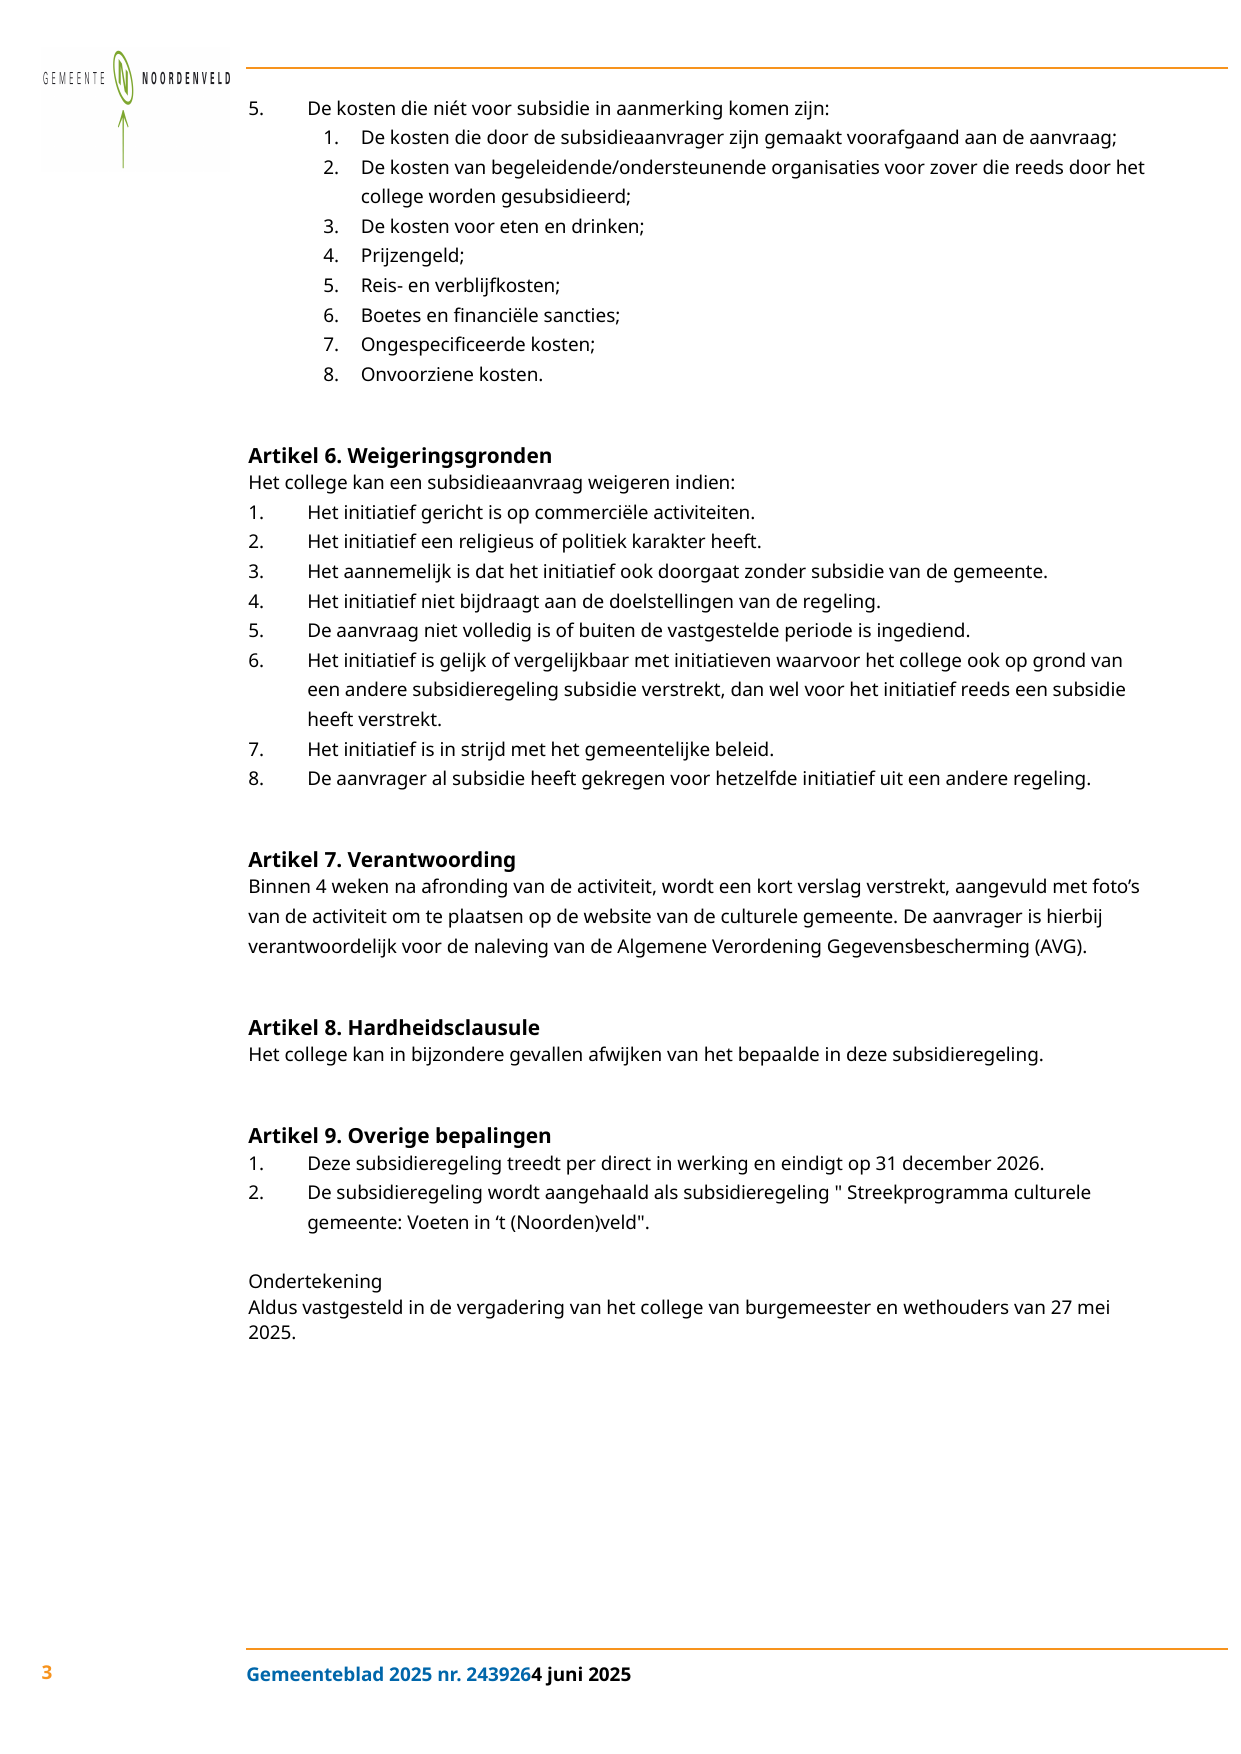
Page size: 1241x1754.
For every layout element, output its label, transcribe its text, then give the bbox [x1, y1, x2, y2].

text Ondertekening [248, 1268, 1152, 1294]
picture [41, 47, 231, 172]
list Boetes en financiële sancties; [323, 302, 1152, 328]
list De kosten die niét voor subsidie in aanmerking komen zijn: [248, 95, 1152, 121]
list Ongespecificeerde kosten; [323, 331, 1152, 357]
text Het college kan een subsidieaanvraag weigeren indien: [248, 469, 1152, 495]
list Prijzengeld; [323, 243, 1152, 268]
text Het college kan in bijzondere gevallen afwijken van het bepaalde in deze subsidieregeling. [248, 1041, 1152, 1067]
list De kosten die door de subsidieaanvrager zijn gemaakt voorafgaand aan de aanvraag; [323, 124, 1152, 150]
list Reis- en verblijfkosten; [323, 272, 1152, 298]
list De kosten van begeleidende/ondersteunende organisaties voor zover die reeds door het college worden gesubsidieerd; [323, 154, 1152, 209]
text Aldus vastgesteld in de vergadering van het college van burgemeester en wethouders van 27 mei 2025. [248, 1294, 1152, 1345]
list Het initiatief niet bijdraagt aan de doelstellingen van de regeling. [248, 588, 1152, 613]
text Artikel 6. Weigeringsgronden [248, 441, 1152, 469]
list Het initiatief is gelijk of vergelijkbaar met initiatieven waarvoor het college ook op grond van een andere subsidieregeling subsidie verstrekt, dan wel voor het initiatief reeds een subsidie heeft verstrekt. [248, 647, 1152, 732]
list Het aannemelijk is dat het initiatief ook doorgaat zonder subsidie van de gemeente. [248, 558, 1152, 584]
list De subsidieregeling wordt aangehaald als subsidieregeling " Streekprogramma culturele gemeente: Voeten in ‘t (Noorden)veld". [248, 1179, 1152, 1235]
list De aanvraag niet volledig is of buiten de vastgestelde periode is ingediend. [248, 617, 1152, 643]
text Artikel 8. Hardheidsclausule [248, 1013, 1152, 1041]
list De kosten voor eten en drinken; [323, 213, 1152, 239]
list Het initiatief gericht is op commerciële activiteiten. [248, 499, 1152, 525]
list De aanvrager al subsidie heeft gekregen voor hetzelfde initiatief uit een andere regeling. [248, 765, 1152, 791]
list Het initiatief een religieus of politiek karakter heeft. [248, 529, 1152, 554]
text Binnen 4 weken na afronding van de activiteit, wordt een kort verslag verstrekt, aangevuld met foto’s van de activiteit om te plaatsen op de website van de culturele gemeente. De aanvrager is hierbij verantwoordelijk voor de naleving van de Algemene Verordening Gegevensbescherming (AVG). [248, 874, 1152, 959]
list Het initiatief is in strijd met het gemeentelijke beleid. [248, 736, 1152, 761]
list Deze subsidieregeling treedt per direct in werking en eindigt op 31 december 2026. [248, 1150, 1152, 1176]
text Artikel 7. Verantwoording [248, 845, 1152, 874]
text Artikel 9. Overige bepalingen [248, 1121, 1152, 1150]
list Onvoorziene kosten. [323, 361, 1152, 387]
